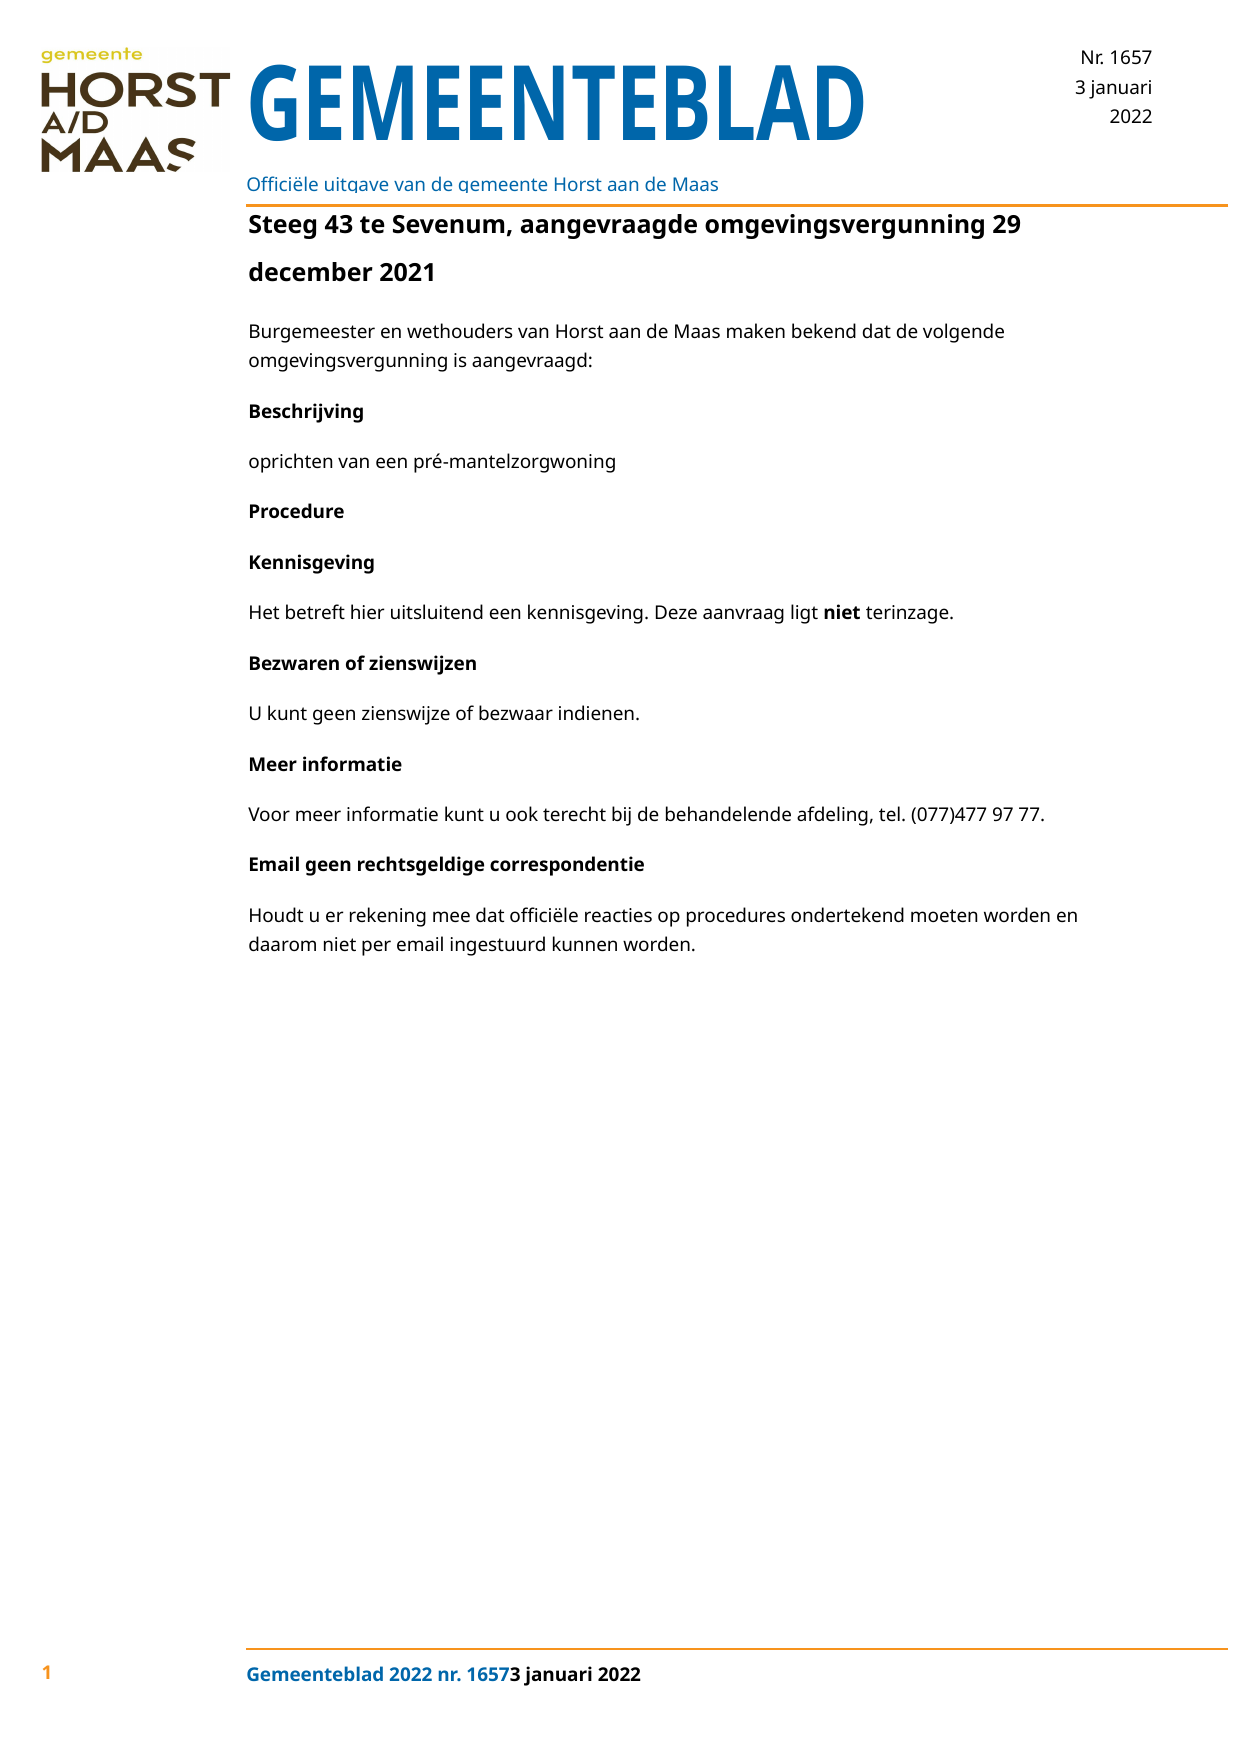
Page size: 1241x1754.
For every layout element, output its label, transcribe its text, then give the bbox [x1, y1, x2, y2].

text Bezwaren of zienswijzen [248, 650, 1152, 676]
text Meer informatie [248, 751, 1152, 777]
text Voor meer informatie kunt u ook terecht bij de behandelende afdeling, tel. (077)477 97 77. [248, 801, 1152, 827]
text Het betreft hier uitsluitend een kennisgeving. Deze aanvraag ligt niet terinzage. [248, 599, 1152, 625]
text Procedure [248, 499, 1152, 524]
text oprichten van een pré-mantelzorgwoning [248, 448, 1152, 474]
text Steeg 43 te Sevenum, aangevraagde omgevingsvergunning 29 december 2021 [248, 207, 1152, 288]
text Burgemeester en wethouders van Horst aan de Maas maken bekend dat de volgende omgevingsvergunning is aangevraagd: [248, 318, 1152, 373]
text Kennisgeving [248, 549, 1152, 575]
picture [41, 47, 231, 172]
text U kunt geen zienswijze of bezwaar indienen. [248, 700, 1152, 726]
text Houdt u er rekening mee dat officiële reacties op procedures ondertekend moeten worden en daarom niet per email ingestuurd kunnen worden. [248, 902, 1152, 957]
text Email geen rechtsgeldige correspondentie [248, 852, 1152, 877]
text Beschrijving [248, 398, 1152, 424]
